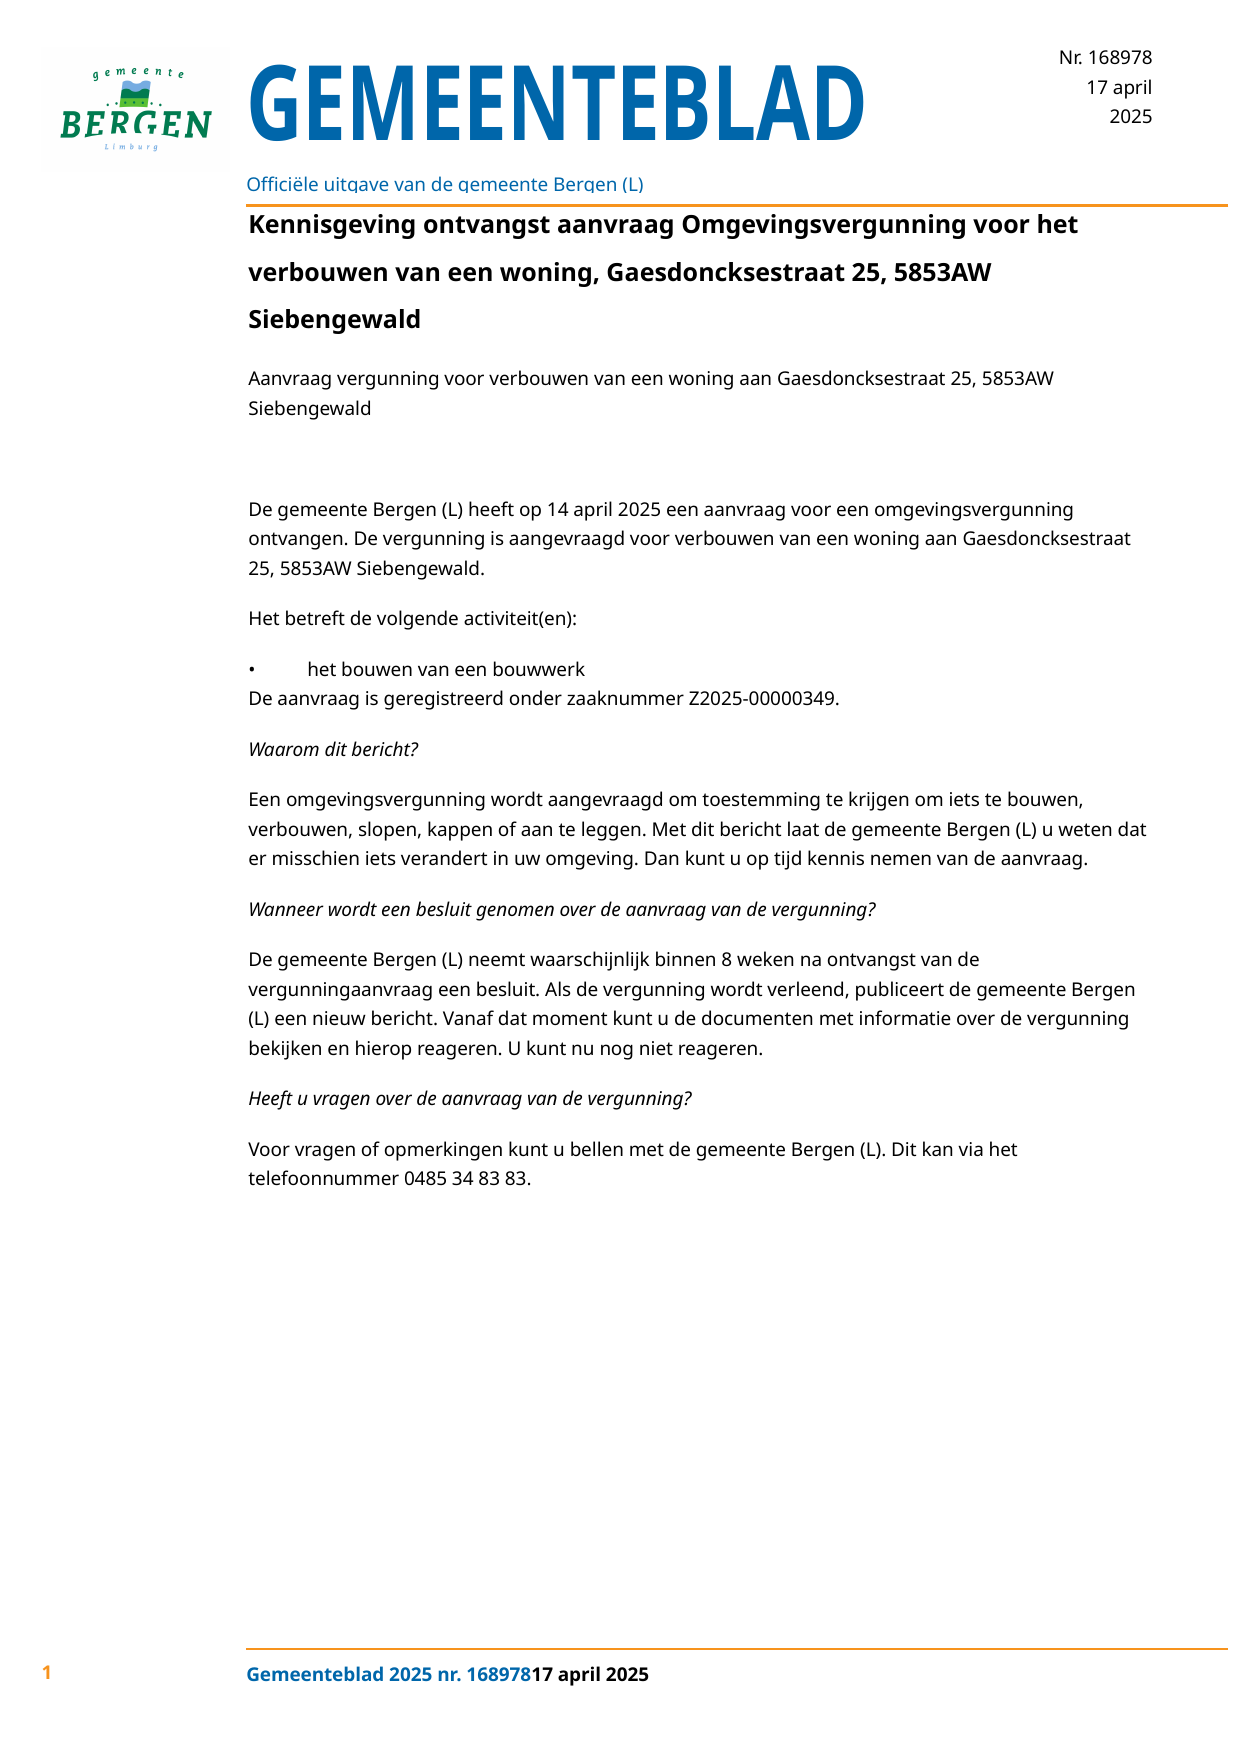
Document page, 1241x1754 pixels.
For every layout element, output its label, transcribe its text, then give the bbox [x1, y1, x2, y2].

text De gemeente Bergen (L) heeft op 14 april 2025 een aanvraag voor een omgevingsvergunning ontvangen. De vergunning is aangevraagd voor verbouwen van een woning aan Gaesdoncksestraat 25, 5853AW Siebengewald. [248, 496, 1152, 581]
text Kennisgeving ontvangst aanvraag Omgevingsvergunning voor het verbouwen van een woning, Gaesdoncksestraat 25, 5853AW Siebengewald [248, 207, 1152, 336]
text Het betreft de volgende activiteit(en): [248, 606, 1152, 631]
text Aanvraag vergunning voor verbouwen van een woning aan Gaesdoncksestraat 25, 5853AW Siebengewald [248, 366, 1152, 421]
text De gemeente Bergen (L) neemt waarschijnlijk binnen 8 weken na ontvangst van de vergunningaanvraag een besluit. Als de vergunning wordt verleend, publiceert de gemeente Bergen (L) een nieuw bericht. Vanaf dat moment kunt u de documenten met informatie over de vergunning bekijken en hierop reageren. U kunt nu nog niet reageren. [248, 946, 1152, 1061]
picture [41, 47, 231, 172]
text Wanneer wordt een besluit genomen over de aanvraag van de vergunning? [248, 896, 1152, 922]
text Waarom dit bericht? [248, 736, 1152, 762]
text Een omgevingsvergunning wordt aangevraagd om toestemming te krijgen om iets te bouwen, verbouwen, slopen, kappen of aan te leggen. Met dit bericht laat de gemeente Bergen (L) u weten dat er misschien iets verandert in uw omgeving. Dan kunt u op tijd kennis nemen van de aanvraag. [248, 786, 1152, 871]
text Heeft u vragen over de aanvraag van de vergunning? [248, 1086, 1152, 1111]
text Voor vragen of opmerkingen kunt u bellen met de gemeente Bergen (L). Dit kan via het telefoonnummer 0485 34 83 83. [248, 1136, 1152, 1191]
text De aanvraag is geregistreerd onder zaaknummer Z2025-00000349. [248, 686, 1152, 711]
list het bouwen van een bouwwerk [248, 656, 1152, 682]
